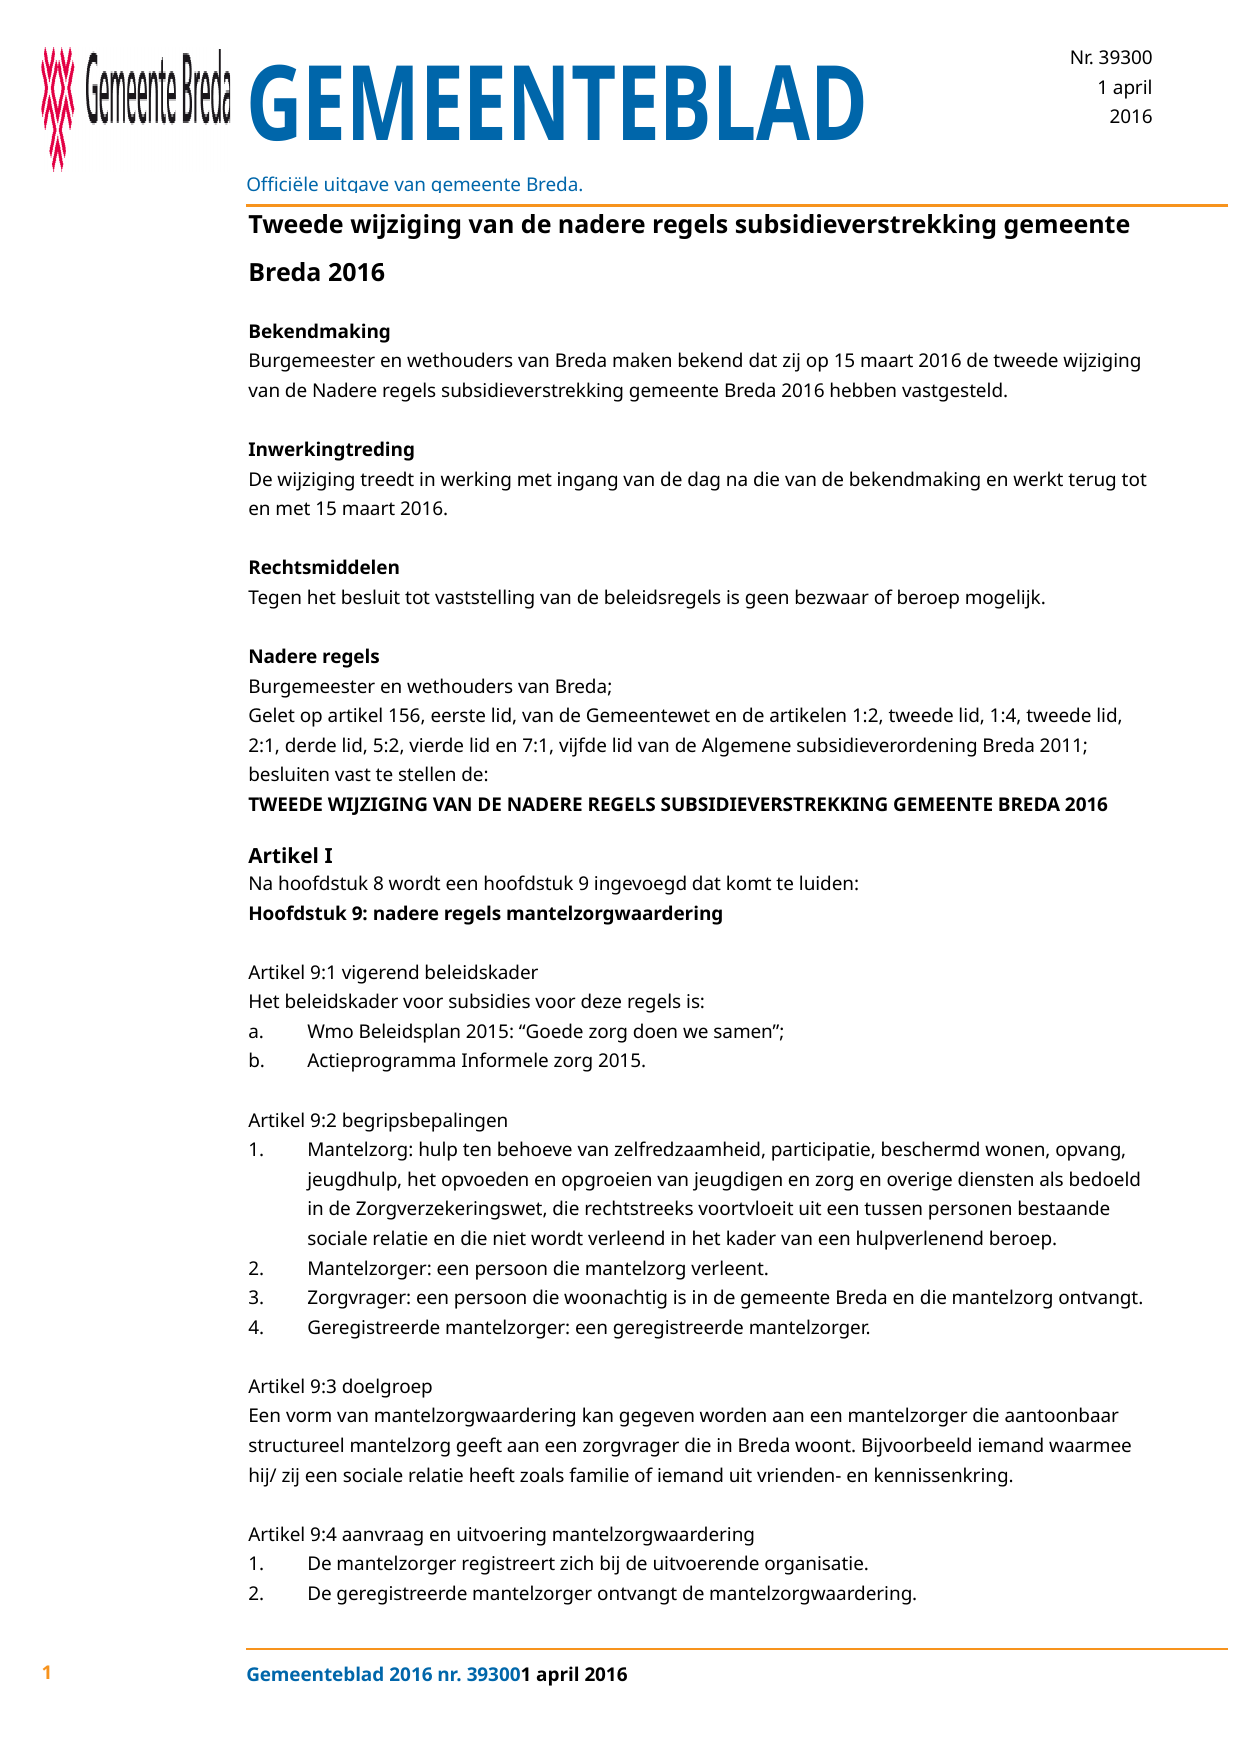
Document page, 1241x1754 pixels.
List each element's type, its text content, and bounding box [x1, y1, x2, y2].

list De geregistreerde mantelzorger ontvangt de mantelzorgwaardering. [248, 1580, 1152, 1606]
text Een vorm van mantelzorgwaardering kan gegeven worden aan een mantelzorger die aantoonbaar structureel mantelzorg geeft aan een zorgvrager die in Breda woont. Bijvoorbeeld iemand waarmee hij/ zij een sociale relatie heeft zoals familie of iemand uit vrienden- en kennissenkring. [248, 1403, 1152, 1487]
text Het beleidskader voor subsidies voor deze regels is: [248, 988, 1152, 1014]
text Artikel 9:3 doelgroep [248, 1373, 1152, 1399]
text Inwerkingtreding [248, 436, 1152, 462]
text De wijziging treedt in werking met ingang van de dag na die van de bekendmaking en werkt terug tot en met 15 maart 2016. [248, 466, 1152, 521]
list De mantelzorger registreert zich bij de uitvoerende organisatie. [248, 1551, 1152, 1576]
text Gelet op artikel 156, eerste lid, van de Gemeentewet en de artikelen 1:2, tweede lid, 1:4, tweede lid, 2:1, derde lid, 5:2, vierde lid en 7:1, vijfde lid van de Algemene subsidieverordening Breda 2011; [248, 702, 1152, 758]
text Tegen het besluit tot vaststelling van de beleidsregels is geen bezwaar of beroep mogelijk. [248, 584, 1152, 610]
list Wmo Beleidsplan 2015: “Goede zorg doen we samen”; [248, 1018, 1152, 1044]
text Artikel 9:4 aanvraag en uitvoering mantelzorgwaardering [248, 1521, 1152, 1547]
text Burgemeester en wethouders van Breda; [248, 673, 1152, 699]
text TWEEDE WIJZIGING VAN DE NADERE REGELS SUBSIDIEVERSTREKKING GEMEENTE BREDA 2016 [248, 791, 1152, 817]
list Actieprogramma Informele zorg 2015. [248, 1048, 1152, 1073]
text besluiten vast te stellen de: [248, 762, 1152, 787]
text Na hoofdstuk 8 wordt een hoofdstuk 9 ingevoegd dat komt te luiden: [248, 870, 1152, 896]
text Rechtsmiddelen [248, 554, 1152, 580]
picture [41, 47, 231, 172]
list Mantelzorg: hulp ten behoeve van zelfredzaamheid, participatie, beschermd wonen, opvang, jeugdhulp, het opvoeden en opgroeien van jeugdigen en zorg en overige diensten als bedoeld in de Zorgverzekeringswet, die rechtstreeks voortvloeit uit een tussen personen bestaande sociale relatie en die niet wordt verleend in het kader van een hulpverlenend beroep. [248, 1136, 1152, 1251]
text Nadere regels [248, 643, 1152, 669]
text Artikel I [248, 842, 1152, 870]
text Burgemeester en wethouders van Breda maken bekend dat zij op 15 maart 2016 de tweede wijziging van de Nadere regels subsidieverstrekking gemeente Breda 2016 hebben vastgesteld. [248, 347, 1152, 403]
text Artikel 9:2 begripsbepalingen [248, 1107, 1152, 1132]
text Artikel 9:1 vigerend beleidskader [248, 959, 1152, 984]
text Bekendmaking [248, 318, 1152, 344]
list Mantelzorger: een persoon die mantelzorg verleent. [248, 1255, 1152, 1280]
text Hoofdstuk 9: nadere regels mantelzorgwaardering [248, 900, 1152, 925]
list Geregistreerde mantelzorger: een geregistreerde mantelzorger. [248, 1314, 1152, 1339]
list Zorgvrager: een persoon die woonachtig is in de gemeente Breda en die mantelzorg ontvangt. [248, 1284, 1152, 1310]
text Tweede wijziging van de nadere regels subsidieverstrekking gemeente Breda 2016 [248, 207, 1152, 288]
